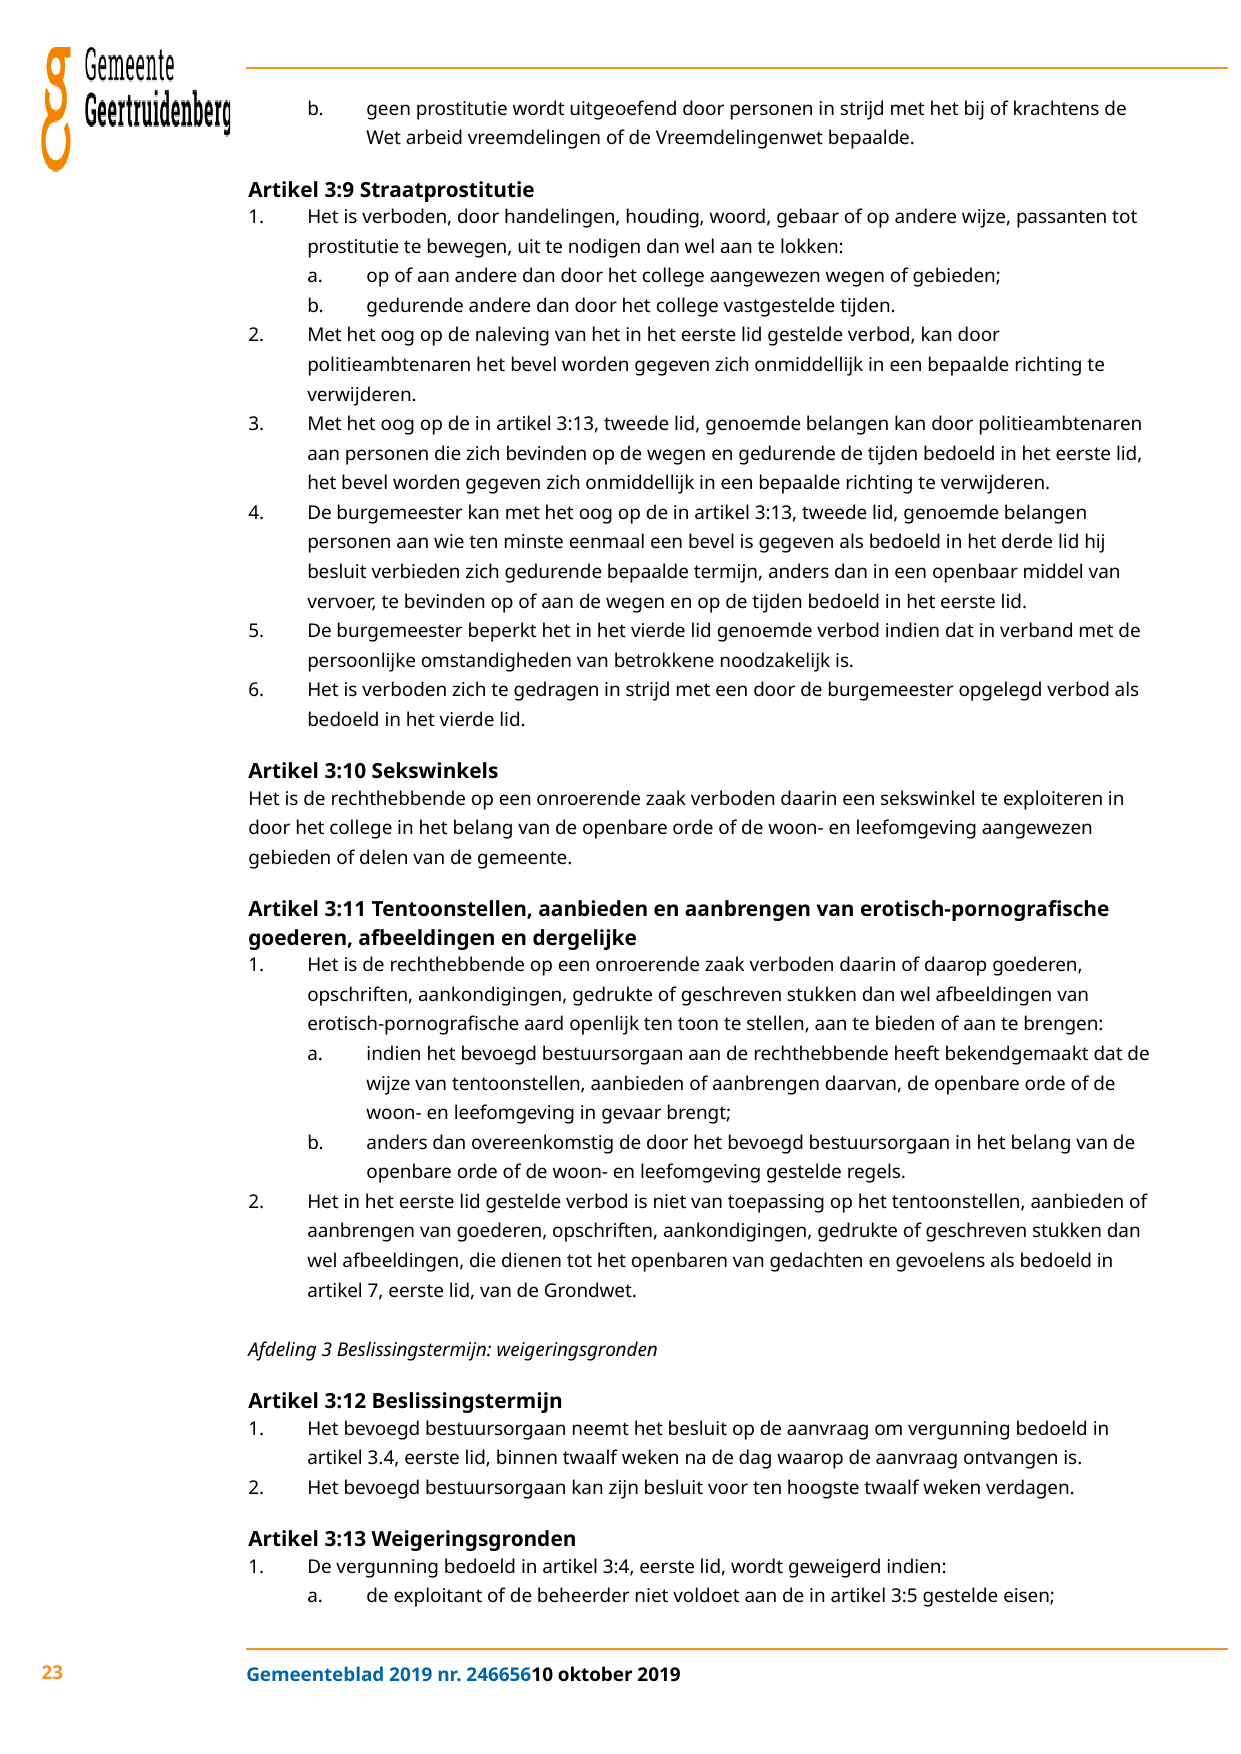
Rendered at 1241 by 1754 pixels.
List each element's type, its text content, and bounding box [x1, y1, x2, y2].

text Artikel 3:9 Straatprostitutie [248, 175, 1152, 203]
list Het is verboden zich te gedragen in strijd met een door de burgemeester opgelegd verbod als bedoeld in het vierde lid. [248, 677, 1152, 732]
list Het in het eerste lid gestelde verbod is niet van toepassing op het tentoonstellen, aanbieden of aanbrengen van goederen, opschriften, aankondigingen, gedrukte of geschreven stukken dan wel afbeeldingen, die dienen tot het openbaren van gedachten en gevoelens als bedoeld in artikel 7, eerste lid, van de Grondwet. [248, 1188, 1152, 1303]
list geen prostitutie wordt uitgeoefend door personen in strijd met het bij of krachtens de Wet arbeid vreemdelingen of de Vreemdelingenwet bepaalde. [307, 95, 1152, 150]
list Het is de rechthebbende op een onroerende zaak verboden daarin of daarop goederen, opschriften, aankondigingen, gedrukte of geschreven stukken dan wel afbeeldingen van erotisch-pornografische aard openlijk ten toon te stellen, aan te bieden of aan te brengen: [248, 951, 1152, 1036]
list De burgemeester kan met het oog op de in artikel 3:13, tweede lid, genoemde belangen personen aan wie ten minste eenmaal een bevel is gegeven als bedoeld in het derde lid hij besluit verbieden zich gedurende bepaalde termijn, anders dan in een openbaar middel van vervoer, te bevinden op of aan de wegen en op de tijden bedoeld in het eerste lid. [248, 499, 1152, 613]
list indien het bevoegd bestuursorgaan aan de rechthebbende heeft bekendgemaakt dat de wijze van tentoonstellen, aanbieden of aanbrengen daarvan, de openbare orde of de woon- en leefomgeving in gevaar brengt; [307, 1040, 1152, 1125]
list de exploitant of de beheerder niet voldoet aan de in artikel 3:5 gestelde eisen; [307, 1582, 1152, 1608]
list anders dan overeenkomstig de door het bevoegd bestuursorgaan in het belang van de openbare orde of de woon- en leefomgeving gestelde regels. [307, 1129, 1152, 1184]
text Artikel 3:10 Sekswinkels [248, 757, 1152, 785]
text Artikel 3:12 Beslissingstermijn [248, 1386, 1152, 1415]
list Het is verboden, door handelingen, houding, woord, gebaar of op andere wijze, passanten tot prostitutie te bewegen, uit te nodigen dan wel aan te lokken: [248, 203, 1152, 258]
text Het is de rechthebbende op een onroerende zaak verboden daarin een sekswinkel te exploiteren in door het college in het belang van de openbare orde of de woon- en leefomgeving aangewezen gebieden of delen van de gemeente. [248, 785, 1152, 870]
list De vergunning bedoeld in artikel 3:4, eerste lid, wordt geweigerd indien: [248, 1553, 1152, 1579]
list gedurende andere dan door het college vastgestelde tijden. [307, 292, 1152, 318]
list Met het oog op de in artikel 3:13, tweede lid, genoemde belangen kan door politieambtenaren aan personen die zich bevinden op de wegen en gedurende de tijden bedoeld in het eerste lid, het bevel worden gegeven zich onmiddellijk in een bepaalde richting te verwijderen. [248, 410, 1152, 495]
list Het bevoegd bestuursorgaan kan zijn besluit voor ten hoogste twaalf weken verdagen. [248, 1474, 1152, 1500]
list Met het oog op de naleving van het in het eerste lid gestelde verbod, kan door politieambtenaren het bevel worden gegeven zich onmiddellijk in een bepaalde richting te verwijderen. [248, 322, 1152, 406]
text Artikel 3:11 Tentoonstellen, aanbieden en aanbrengen van erotisch-pornografische goederen, afbeeldingen en dergelijke [248, 894, 1152, 951]
list De burgemeester beperkt het in het vierde lid genoemde verbod indien dat in verband met de persoonlijke omstandigheden van betrokkene noodzakelijk is. [248, 617, 1152, 673]
text Afdeling 3 Beslissingstermijn: weigeringsgronden [248, 1336, 1152, 1362]
list Het bevoegd bestuursorgaan neemt het besluit op de aanvraag om vergunning bedoeld in artikel 3.4, eerste lid, binnen twaalf weken na de dag waarop de aanvraag ontvangen is. [248, 1415, 1152, 1470]
picture [41, 47, 231, 172]
text Artikel 3:13 Weigeringsgronden [248, 1524, 1152, 1553]
list op of aan andere dan door het college aangewezen wegen of gebieden; [307, 262, 1152, 288]
